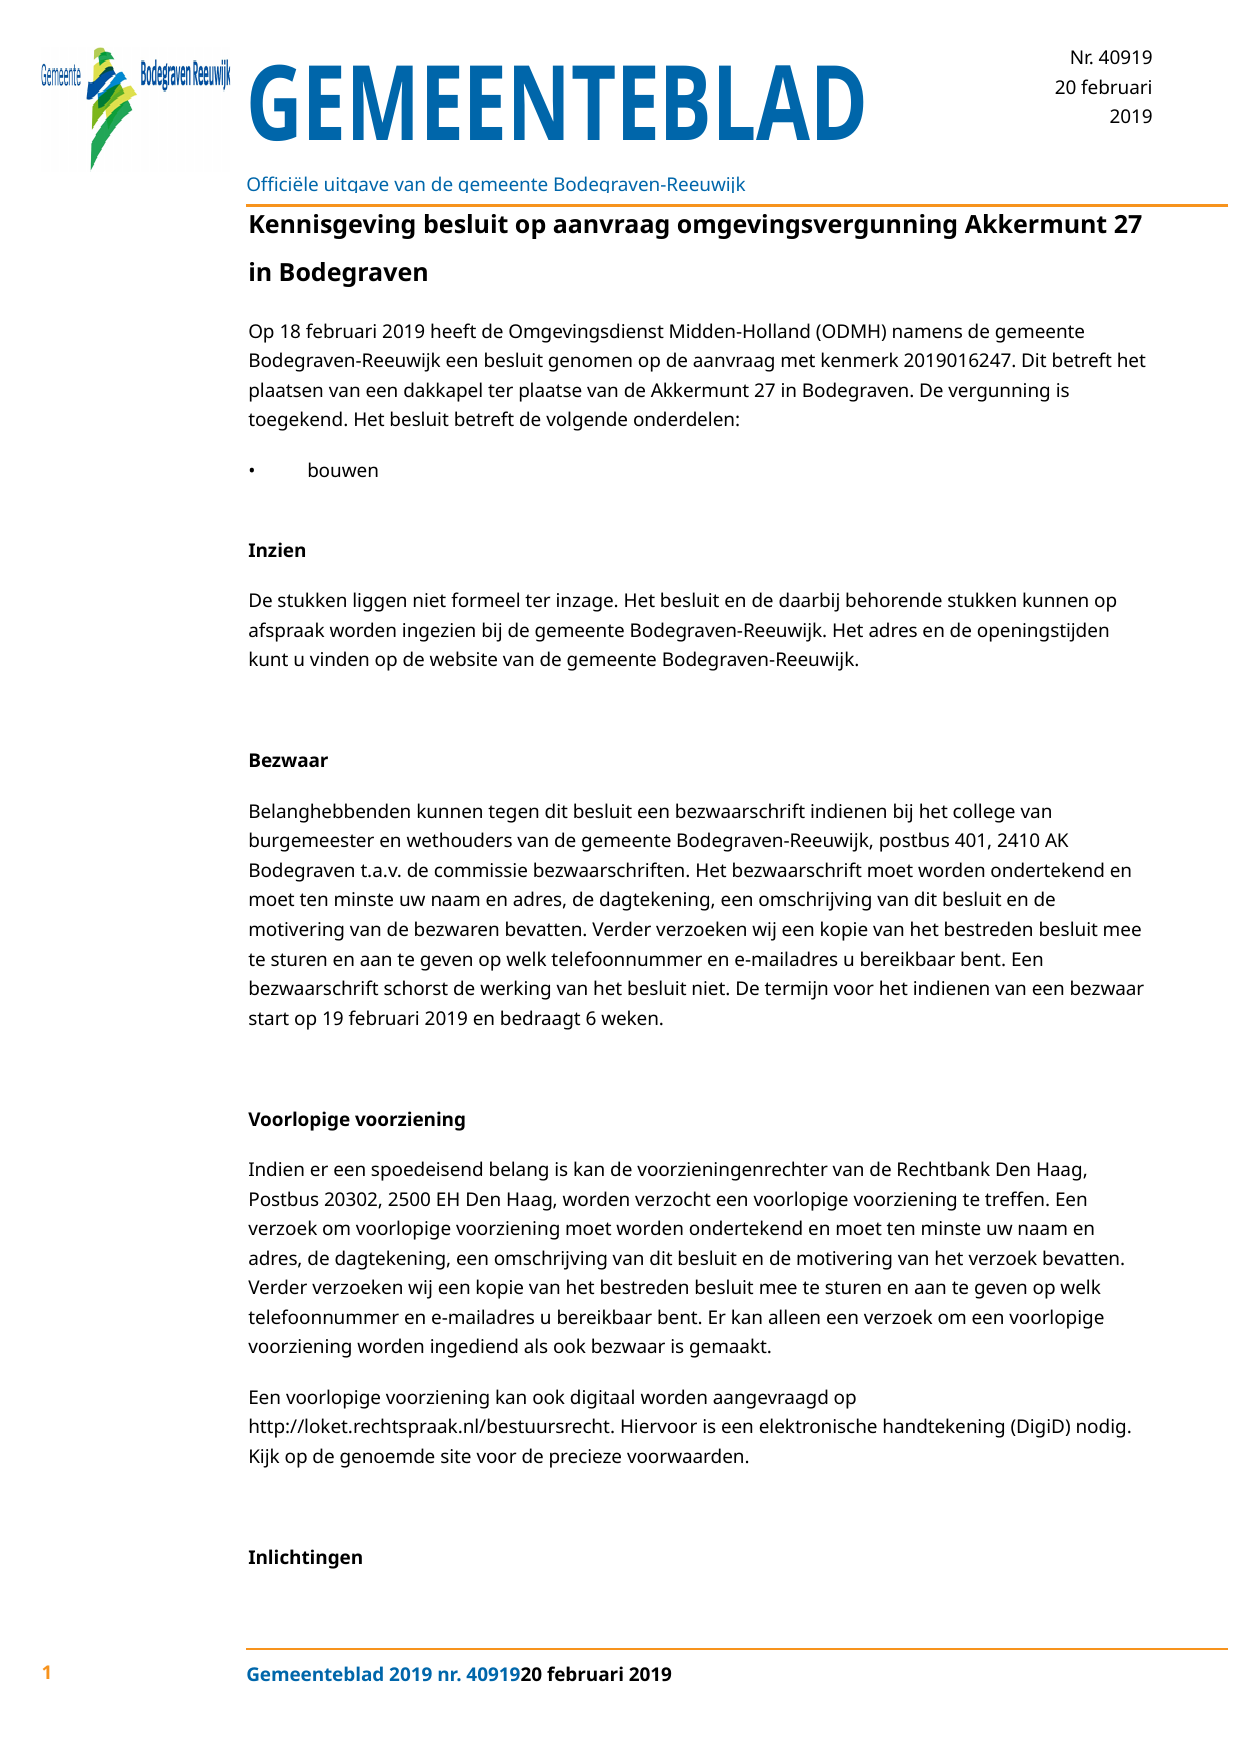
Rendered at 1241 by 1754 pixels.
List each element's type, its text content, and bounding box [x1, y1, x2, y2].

text Bezwaar [248, 747, 1152, 773]
text Kennisgeving besluit op aanvraag omgevingsvergunning Akkermunt 27 in Bodegraven [248, 207, 1152, 288]
text Op 18 februari 2019 heeft de Omgevingsdienst Midden-Holland (ODMH) namens de gemeente Bodegraven-Reeuwijk een besluit genomen op de aanvraag met kenmerk 2019016247. Dit betreft het plaatsen van een dakkapel ter plaatse van de Akkermunt 27 in Bodegraven. De vergunning is toegekend. Het besluit betreft de volgende onderdelen: [248, 318, 1152, 432]
text Een voorlopige voorziening kan ook digitaal worden aangevraagd op http://loket.rechtspraak.nl/bestuursrecht. Hiervoor is een elektronische handtekening (DigiD) nodig. Kijk op de genoemde site voor de precieze voorwaarden. [248, 1384, 1152, 1469]
list bouwen [248, 457, 1152, 483]
text De stukken liggen niet formeel ter inzage. Het besluit en de daarbij behorende stukken kunnen op afspraak worden ingezien bij de gemeente Bodegraven-Reeuwijk. Het adres en de openingstijden kunt u vinden op de website van de gemeente Bodegraven-Reeuwijk. [248, 587, 1152, 672]
text Voorlopige voorziening [248, 1106, 1152, 1132]
text Belanghebbenden kunnen tegen dit besluit een bezwaarschrift indienen bij het college van burgemeester en wethouders van de gemeente Bodegraven-Reeuwijk, postbus 401, 2410 AK Bodegraven t.a.v. de commissie bezwaarschriften. Het bezwaarschrift moet worden ondertekend en moet ten minste uw naam en adres, de dagtekening, een omschrijving van dit besluit en de motivering van de bezwaren bevatten. Verder verzoeken wij een kopie van het bestreden besluit mee te sturen en aan te geven op welk telefoonnummer en e-mailadres u bereikbaar bent. Een bezwaarschrift schorst de werking van het besluit niet. De termijn voor het indienen van een bezwaar start op 19 februari 2019 en bedraagt 6 weken. [248, 798, 1152, 1031]
text Inzien [248, 537, 1152, 563]
text Inlichtingen [248, 1544, 1152, 1570]
text Indien er een spoedeisend belang is kan de voorzieningenrechter van de Rechtbank Den Haag, Postbus 20302, 2500 EH Den Haag, worden verzocht een voorlopige voorziening te treffen. Een verzoek om voorlopige voorziening moet worden ondertekend en moet ten minste uw naam en adres, de dagtekening, een omschrijving van dit besluit en de motivering van het verzoek bevatten. Verder verzoeken wij een kopie van het bestreden besluit mee te sturen en aan te geven op welk telefoonnummer en e-mailadres u bereikbaar bent. Er kan alleen een verzoek om een voorlopige voorziening worden ingediend als ook bezwaar is gemaakt. [248, 1156, 1152, 1359]
picture [41, 47, 231, 172]
